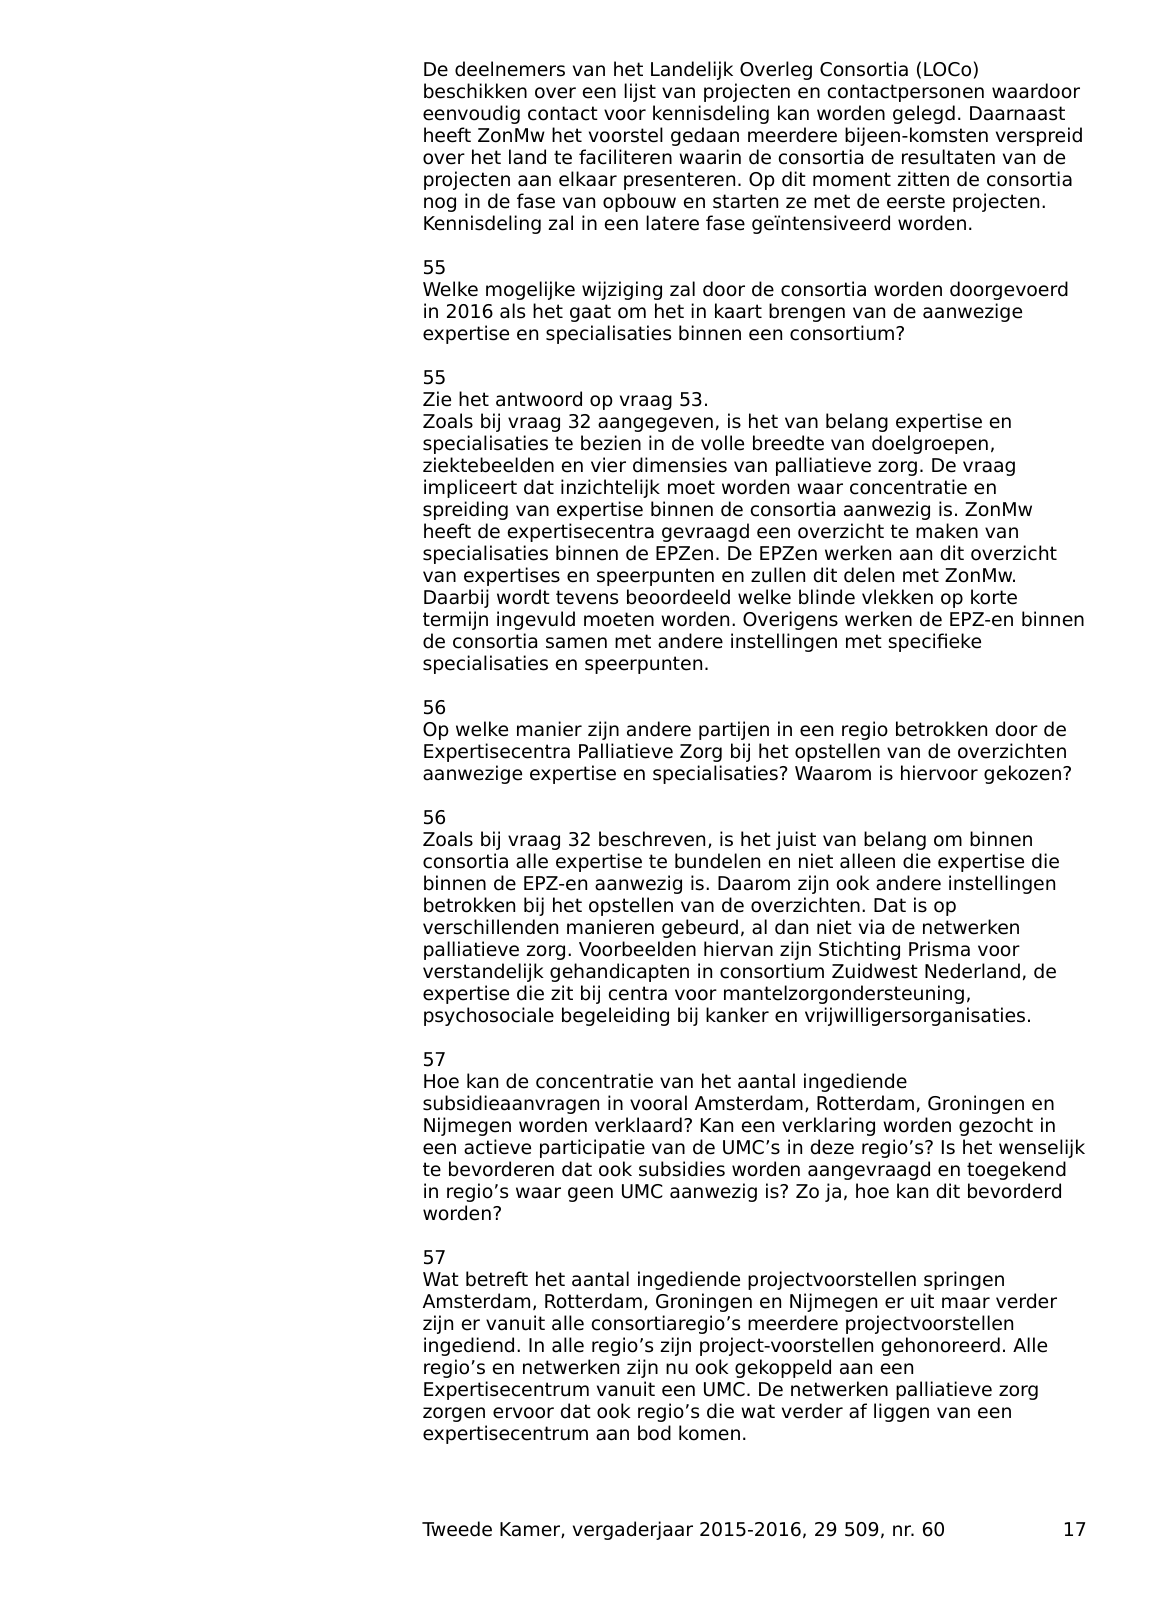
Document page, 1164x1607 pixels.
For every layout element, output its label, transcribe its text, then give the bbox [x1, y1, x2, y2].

text Zoals bij vraag 32 aangegeven, is het van belang expertise en specialisaties te bezien in de volle breedte van doelgroepen, ziektebeelden en vier dimensies van palliatieve zorg. De vraag impliceert dat inzichtelijk moet worden waar concentratie en spreiding van expertise binnen de consortia aanwezig is. ZonMw heeft de expertisecentra gevraagd een overzicht te maken van specialisaties binnen de EPZen. De EPZen werken aan dit overzicht van expertises en speerpunten en zullen dit delen met ZonMw. Daarbij wordt tevens beoordeeld welke blinde vlekken op korte termijn ingevuld moeten worden. Overigens werken de EPZ-en binnen de consortia samen met andere instellingen met specifieke specialisaties en speerpunten. [422, 411, 1087, 675]
text 55 [422, 367, 1087, 389]
text 56 [422, 807, 1087, 829]
text 57 [422, 1247, 1087, 1269]
text Expertisecentra Palliatieve Zorg bij het opstellen van de overzichten aanwezige expertise en specialisaties? Waarom is hiervoor gekozen? [422, 741, 1087, 785]
text Wat betreft het aantal ingediende projectvoorstellen springen Amsterdam, Rotterdam, Groningen en Nijmegen er uit maar verder zijn er vanuit alle consortiaregio’s meerdere projectvoorstellen ingediend. In alle regio’s zijn project-voorstellen gehonoreerd. Alle regio’s en netwerken zijn nu ook gekoppeld aan een Expertisecentrum vanuit een UMC. De netwerken palliatieve zorg zorgen ervoor dat ook regio’s die wat verder af liggen van een expertisecentrum aan bod komen. [422, 1269, 1087, 1445]
text 57 [422, 1049, 1087, 1071]
text 56 [422, 697, 1087, 719]
text Hoe kan de concentratie van het aantal ingediende subsidieaanvragen in vooral Amsterdam, Rotterdam, Groningen en Nijmegen worden verklaard? Kan een verklaring worden gezocht in een actieve participatie van de UMC’s in deze regio’s? Is het wenselijk te bevorderen dat ook subsidies worden aangevraagd en toegekend in regio’s waar geen UMC aanwezig is? Zo ja, hoe kan dit bevorderd worden? [422, 1071, 1087, 1225]
text Op welke manier zijn andere partijen in een regio betrokken door de [422, 719, 1087, 741]
text Zie het antwoord op vraag 53. [422, 389, 1087, 411]
text Zoals bij vraag 32 beschreven, is het juist van belang om binnen consortia alle expertise te bundelen en niet alleen die expertise die binnen de EPZ-en aanwezig is. Daarom zijn ook andere instellingen betrokken bij het opstellen van de overzichten. Dat is op verschillenden manieren gebeurd, al dan niet via de netwerken palliatieve zorg. Voorbeelden hiervan zijn Stichting Prisma voor verstandelijk gehandicapten in consortium Zuidwest Nederland, de expertise die zit bij centra voor mantelzorgondersteuning, psychosociale begeleiding bij kanker en vrijwilligersorganisaties. [422, 829, 1087, 1027]
text 55 [422, 257, 1087, 279]
text Welke mogelijke wijziging zal door de consortia worden doorgevoerd in 2016 als het gaat om het in kaart brengen van de aanwezige expertise en specialisaties binnen een consortium? [422, 279, 1087, 345]
text De deelnemers van het Landelijk Overleg Consortia (LOCo) beschikken over een lijst van projecten en contactpersonen waardoor eenvoudig contact voor kennisdeling kan worden gelegd. Daarnaast heeft ZonMw het voorstel gedaan meerdere bijeen-komsten verspreid over het land te faciliteren waarin de consortia de resultaten van de projecten aan elkaar presenteren. Op dit moment zitten de consortia nog in de fase van opbouw en starten ze met de eerste projecten. Kennisdeling zal in een latere fase geïntensiveerd worden. [422, 59, 1087, 235]
